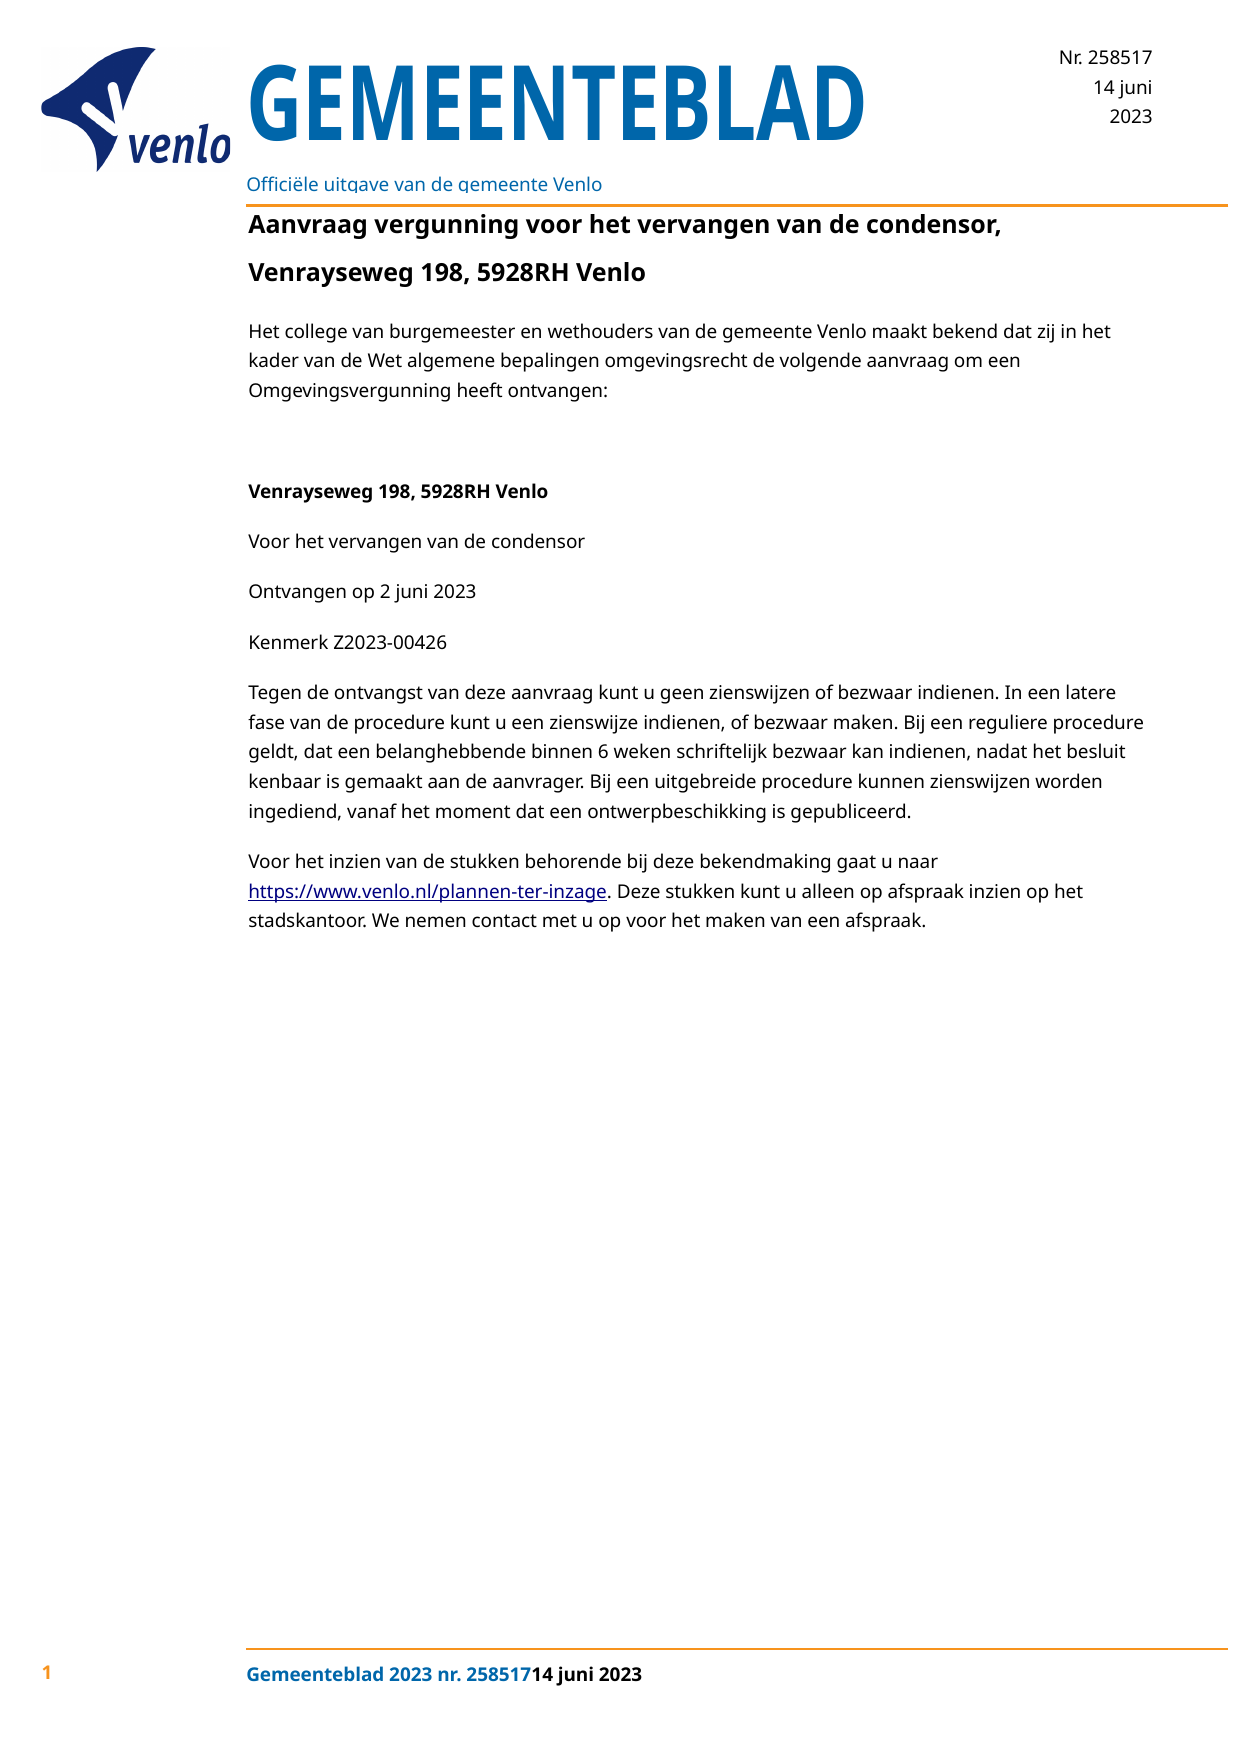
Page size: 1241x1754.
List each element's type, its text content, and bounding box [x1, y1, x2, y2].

picture [41, 47, 231, 172]
text Tegen de ontvangst van deze aanvraag kunt u geen zienswijzen of bezwaar indienen. In een latere fase van de procedure kunt u een zienswijze indienen, of bezwaar maken. Bij een reguliere procedure geldt, dat een belanghebbende binnen 6 weken schriftelijk bezwaar kan indienen, nadat het besluit kenbaar is gemaakt aan de aanvrager. Bij een uitgebreide procedure kunnen zienswijzen worden ingediend, vanaf het moment dat een ontwerpbeschikking is gepubliceerd. [248, 679, 1152, 824]
text Aanvraag vergunning voor het vervangen van de condensor, Venrayseweg 198, 5928RH Venlo [248, 207, 1152, 288]
text Voor het vervangen van de condensor [248, 528, 1152, 554]
text Venrayseweg 198, 5928RH Venlo [248, 478, 1152, 504]
text Het college van burgemeester en wethouders van de gemeente Venlo maakt bekend dat zij in het kader van de Wet algemene bepalingen omgevingsrecht de volgende aanvraag om een Omgevingsvergunning heeft ontvangen: [248, 318, 1152, 403]
text Voor het inzien van de stukken behorende bij deze bekendmaking gaat u naar https://www.venlo.nl/plannen-ter-inzage. Deze stukken kunt u alleen op afspraak inzien op het stadskantoor. We nemen contact met u op voor het maken van een afspraak. [248, 848, 1152, 933]
text Ontvangen op 2 juni 2023 [248, 579, 1152, 604]
text Kenmerk Z2023-00426 [248, 629, 1152, 655]
